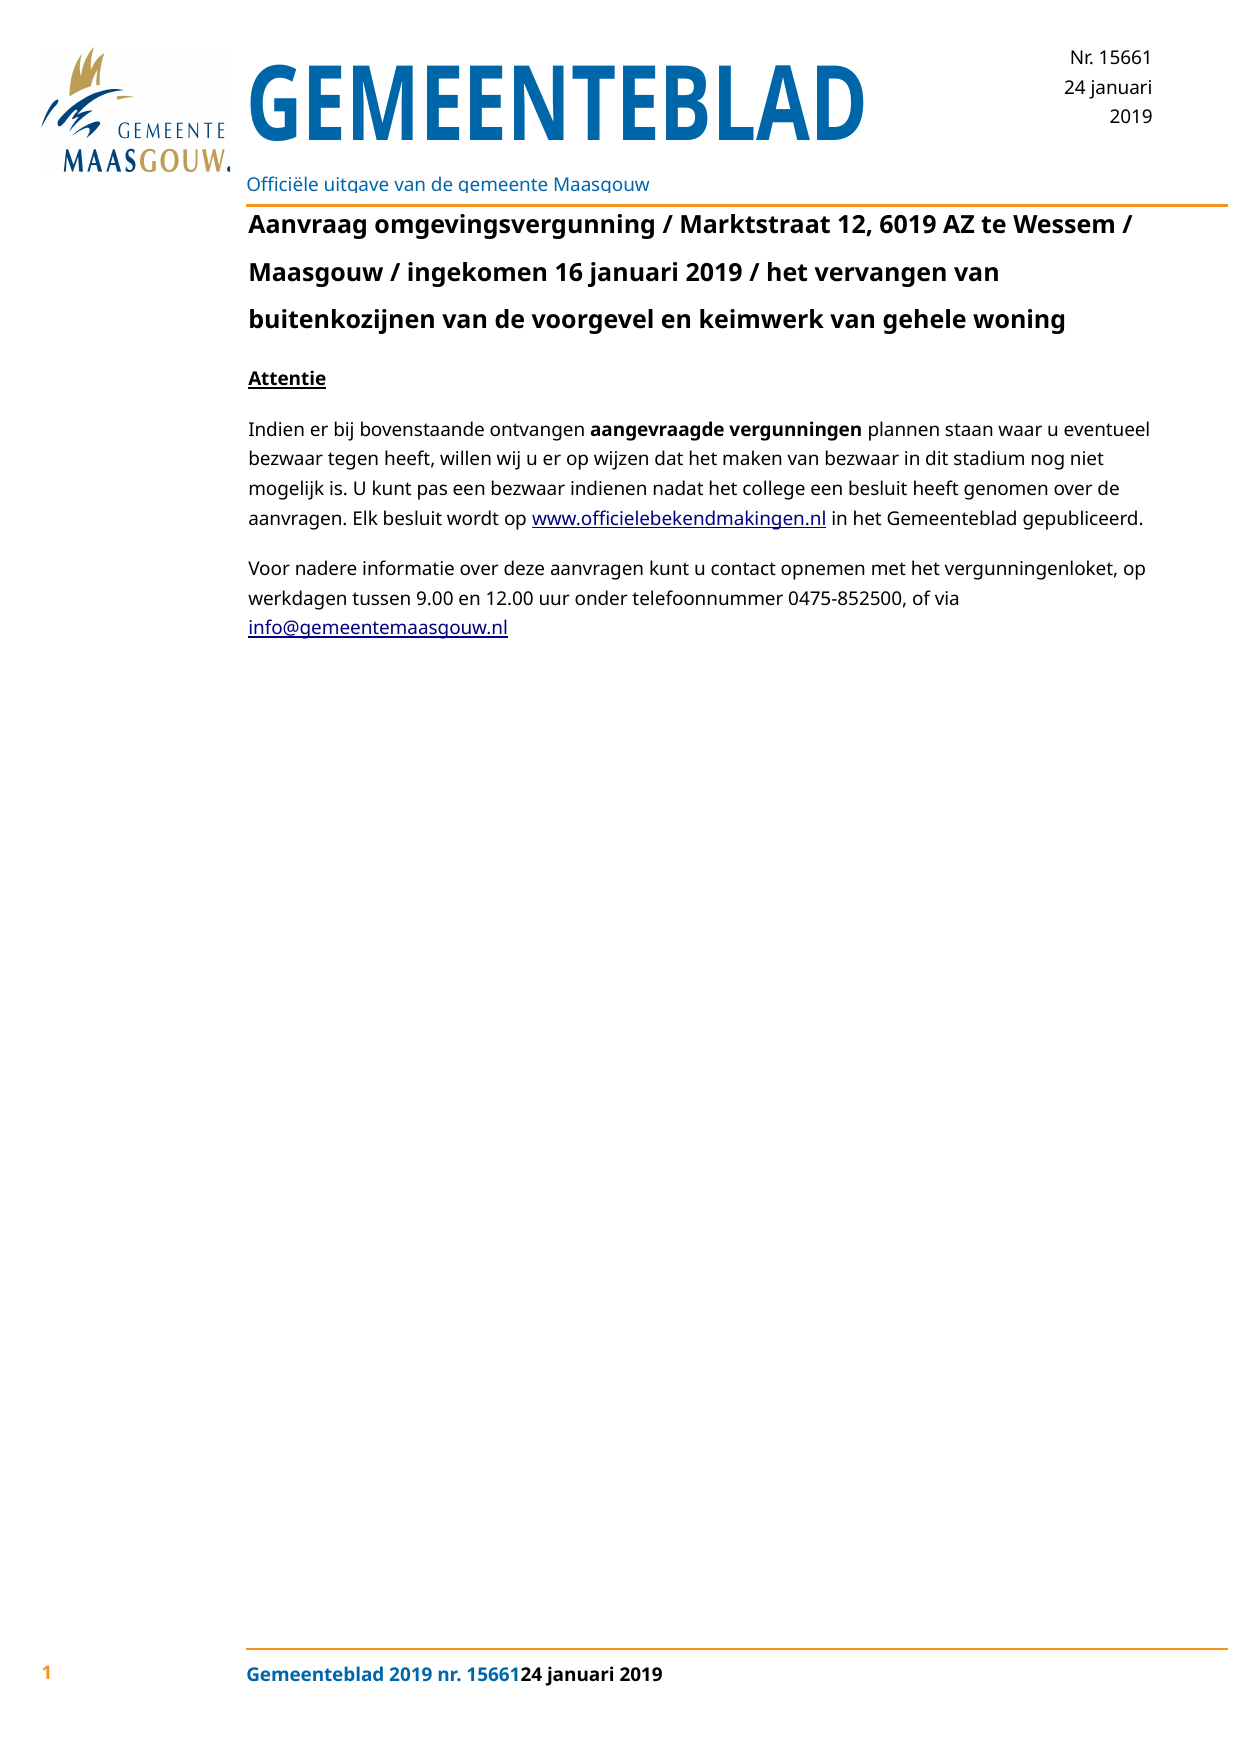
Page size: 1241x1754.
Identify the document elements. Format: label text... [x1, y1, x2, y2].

text Voor nadere informatie over deze aanvragen kunt u contact opnemen met het vergunningenloket, op werkdagen tussen 9.00 en 12.00 uur onder telefoonnummer 0475-852500, of via info@gemeentemaasgouw.nl [248, 555, 1152, 640]
picture [41, 47, 231, 172]
text Indien er bij bovenstaande ontvangen aangevraagde vergunningen plannen staan waar u eventueel bezwaar tegen heeft, willen wij u er op wijzen dat het maken van bezwaar in dit stadium nog niet mogelijk is. U kunt pas een bezwaar indienen nadat het college een besluit heeft genomen over de aanvragen. Elk besluit wordt op www.officielebekendmakingen.nl in het Gemeenteblad gepubliceerd. [248, 416, 1152, 530]
text Attentie [248, 366, 1152, 391]
text Aanvraag omgevingsvergunning / Marktstraat 12, 6019 AZ te Wessem / Maasgouw / ingekomen 16 januari 2019 / het vervangen van buitenkozijnen van de voorgevel en keimwerk van gehele woning [248, 207, 1152, 336]
